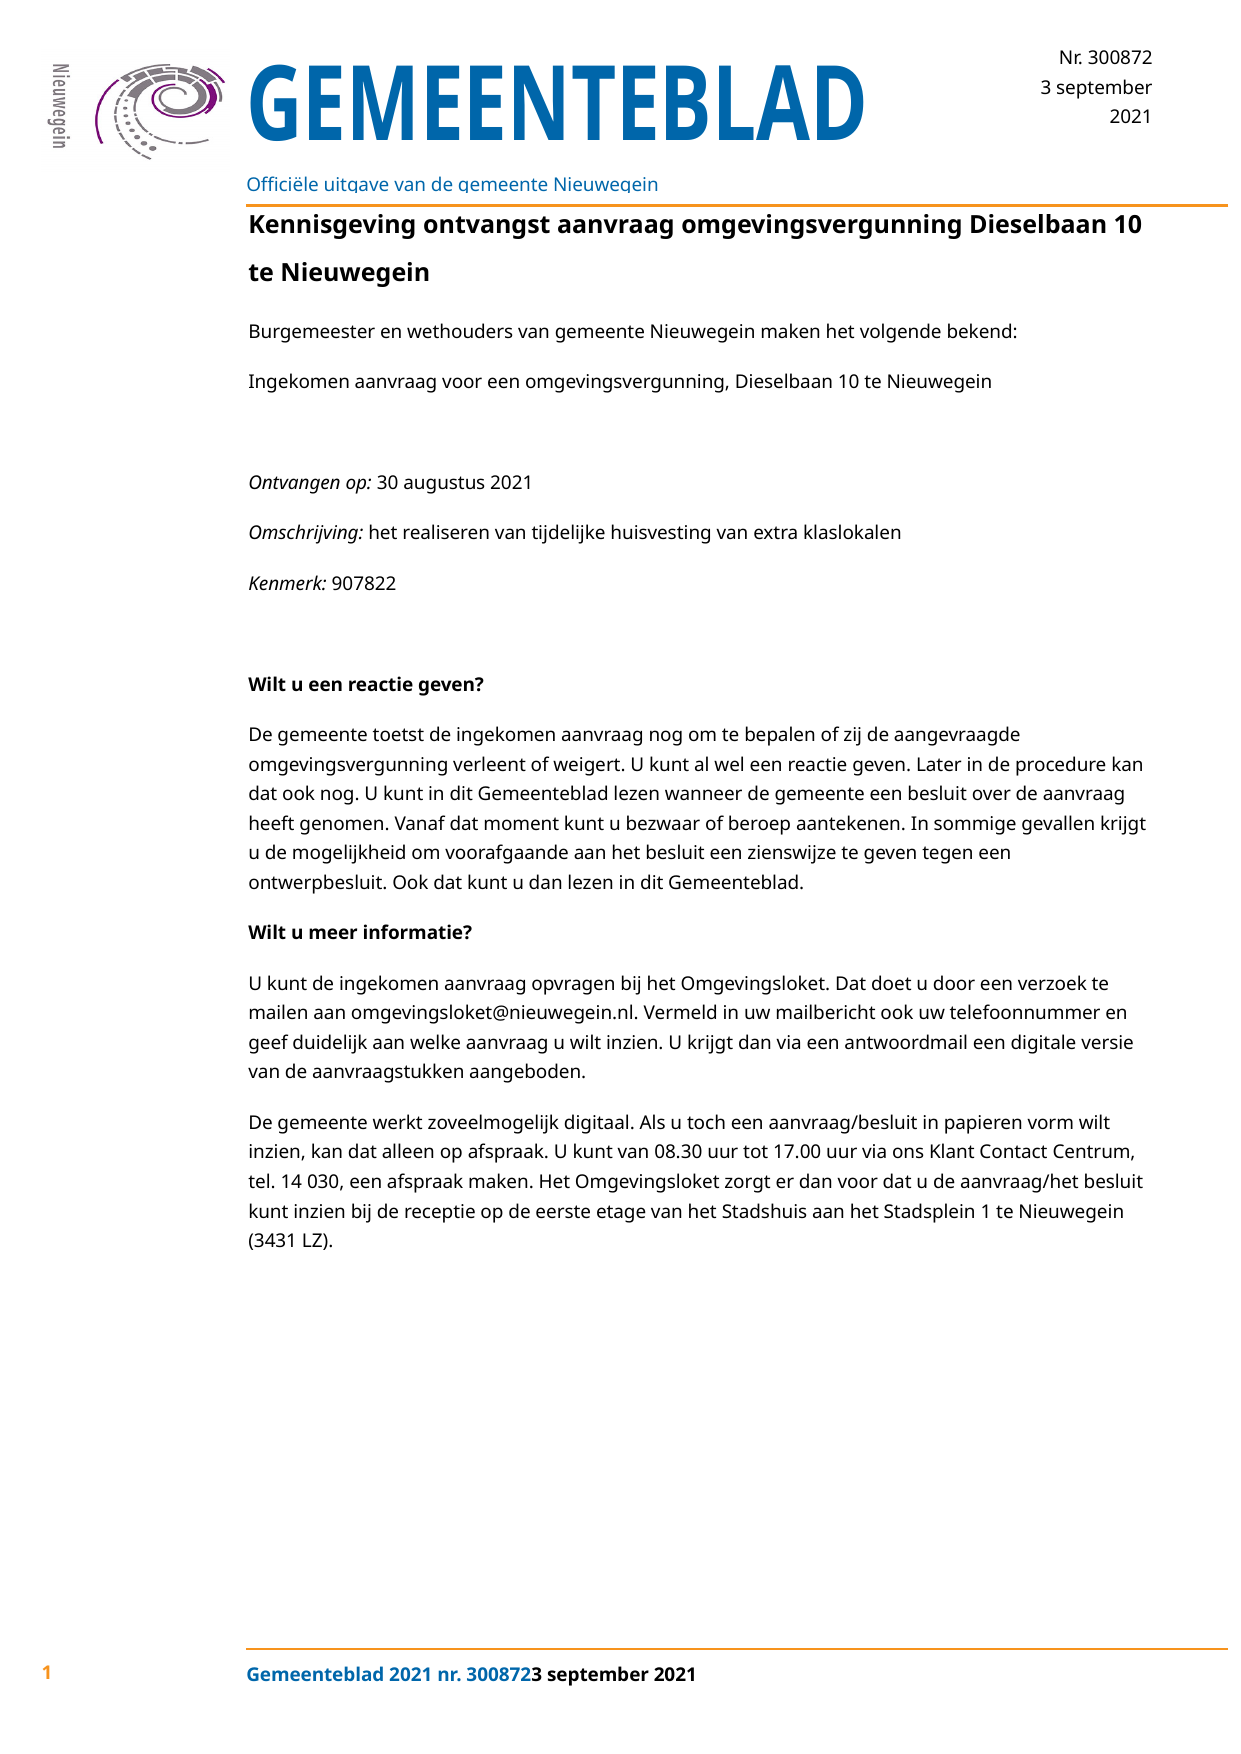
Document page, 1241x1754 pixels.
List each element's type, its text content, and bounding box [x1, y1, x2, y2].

text Ontvangen op: 30 augustus 2021 [248, 469, 1152, 495]
picture [41, 47, 231, 172]
text Kenmerk: 907822 [248, 570, 1152, 596]
text De gemeente toetst de ingekomen aanvraag nog om te bepalen of zij de aangevraagde omgevingsvergunning verleent of weigert. U kunt al wel een reactie geven. Later in de procedure kan dat ook nog. U kunt in dit Gemeenteblad lezen wanneer de gemeente een besluit over de aanvraag heeft genomen. Vanaf dat moment kunt u bezwaar of beroep aantekenen. In sommige gevallen krijgt u de mogelijkheid om voorafgaande aan het besluit een zienswijze te geven tegen een ontwerpbesluit. Ook dat kunt u dan lezen in dit Gemeenteblad. [248, 721, 1152, 895]
text Wilt u meer informatie? [248, 919, 1152, 945]
text De gemeente werkt zoveelmogelijk digitaal. Als u toch een aanvraag/besluit in papieren vorm wilt inzien, kan dat alleen op afspraak. U kunt van 08.30 uur tot 17.00 uur via ons Klant Contact Centrum, tel. 14 030, een afspraak maken. Het Omgevingsloket zorgt er dan voor dat u de aanvraag/het besluit kunt inzien bij de receptie op de eerste etage van het Stadshuis aan het Stadsplein 1 te Nieuwegein (3431 LZ). [248, 1109, 1152, 1253]
text Kennisgeving ontvangst aanvraag omgevingsvergunning Dieselbaan 10 te Nieuwegein [248, 207, 1152, 288]
text Omschrijving: het realiseren van tijdelijke huisvesting van extra klaslokalen [248, 519, 1152, 545]
text Burgemeester en wethouders van gemeente Nieuwegein maken het volgende bekend: [248, 318, 1152, 344]
text U kunt de ingekomen aanvraag opvragen bij het Omgevingsloket. Dat doet u door een verzoek te mailen aan omgevingsloket@nieuwegein.nl. Vermeld in uw mailbericht ook uw telefoonnummer en geef duidelijk aan welke aanvraag u wilt inzien. U krijgt dan via een antwoordmail een digitale versie van de aanvraagstukken aangeboden. [248, 970, 1152, 1084]
text Ingekomen aanvraag voor een omgevingsvergunning, Dieselbaan 10 te Nieuwegein [248, 368, 1152, 394]
text Wilt u een reactie geven? [248, 671, 1152, 697]
